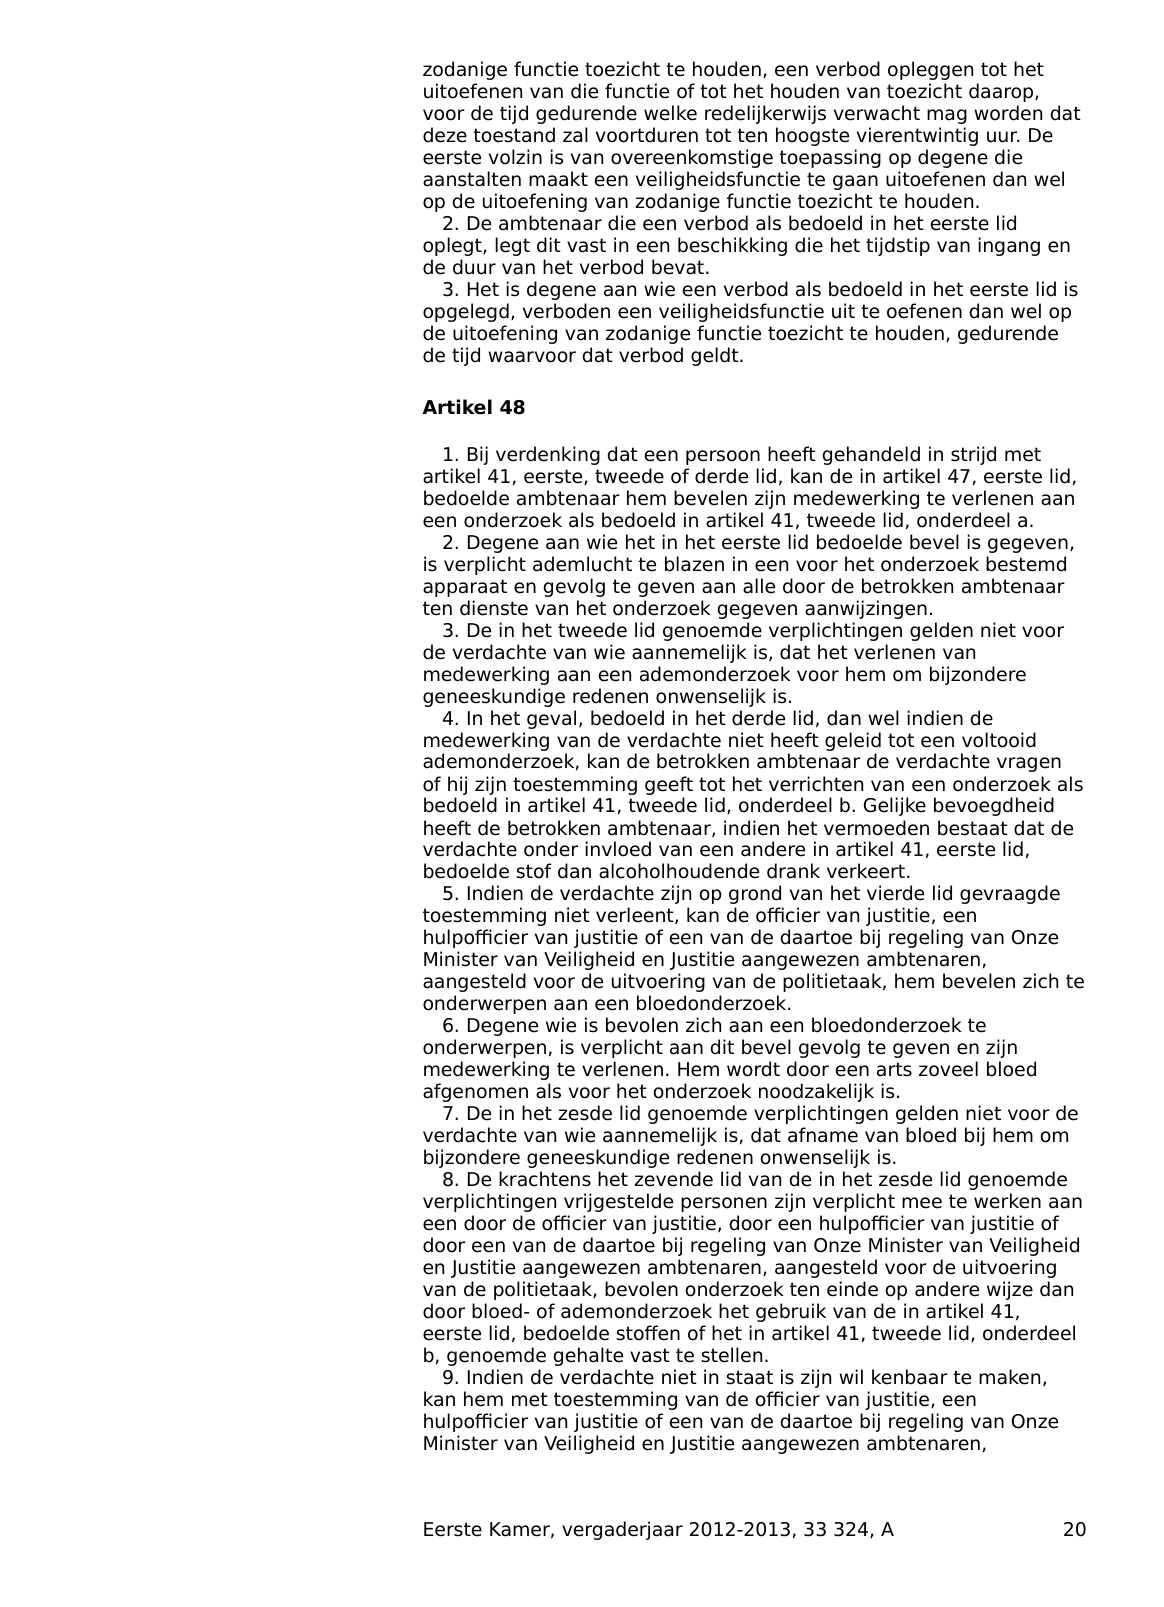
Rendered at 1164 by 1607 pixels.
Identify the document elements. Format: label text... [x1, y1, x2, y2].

text 9. Indien de verdachte niet in staat is zijn wil kenbaar te maken, kan hem met toestemming van de officier van justitie, een hulpofficier van justitie of een van de daartoe bij regeling van Onze Minister van Veiligheid en Justitie aangewezen ambtenaren, [422, 1367, 1087, 1455]
text 2. Degene aan wie het in het eerste lid bedoelde bevel is gegeven, is verplicht ademlucht te blazen in een voor het onderzoek bestemd apparaat en gevolg te geven aan alle door de betrokken ambtenaar ten dienste van het onderzoek gegeven aanwijzingen. [422, 532, 1087, 619]
text 6. Degene wie is bevolen zich aan een bloedonderzoek te onderwerpen, is verplicht aan dit bevel gevolg te geven en zijn medewerking te verlenen. Hem wordt door een arts zoveel bloed afgenomen als voor het onderzoek noodzakelijk is. [422, 1015, 1087, 1103]
text 7. De in het zesde lid genoemde verplichtingen gelden niet voor de verdachte van wie aannemelijk is, dat afname van bloed bij hem om bijzondere geneeskundige redenen onwenselijk is. [422, 1103, 1087, 1169]
text 3. De in het tweede lid genoemde verplichtingen gelden niet voor de verdachte van wie aannemelijk is, dat het verlenen van medewerking aan een ademonderzoek voor hem om bijzondere geneeskundige redenen onwenselijk is. [422, 619, 1087, 707]
text zodanige functie toezicht te houden, een verbod opleggen tot het uitoefenen van die functie of tot het houden van toezicht daarop, voor de tijd gedurende welke redelijkerwijs verwacht mag worden dat deze toestand zal voortduren tot ten hoogste vierentwintig uur. De eerste volzin is van overeenkomstige toepassing op degene die aanstalten maakt een veiligheidsfunctie te gaan uitoefenen dan wel op de uitoefening van zodanige functie toezicht te houden. [422, 59, 1087, 213]
text 4. In het geval, bedoeld in het derde lid, dan wel indien de medewerking van de verdachte niet heeft geleid tot een voltooid ademonderzoek, kan de betrokken ambtenaar de verdachte vragen of hij zijn toestemming geeft tot het verrichten van een onderzoek als bedoeld in artikel 41, tweede lid, onderdeel b. Gelijke bevoegdheid heeft de betrokken ambtenaar, indien het vermoeden bestaat dat de verdachte onder invloed van een andere in artikel 41, eerste lid, bedoelde stof dan alcoholhoudende drank verkeert. [422, 707, 1087, 883]
text 2. De ambtenaar die een verbod als bedoeld in het eerste lid oplegt, legt dit vast in een beschikking die het tijdstip van ingang en de duur van het verbod bevat. [422, 213, 1087, 279]
text 1. Bij verdenking dat een persoon heeft gehandeld in strijd met artikel 41, eerste, tweede of derde lid, kan de in artikel 47, eerste lid, bedoelde ambtenaar hem bevelen zijn medewerking te verlenen aan een onderzoek als bedoeld in artikel 41, tweede lid, onderdeel a. [422, 444, 1087, 532]
text 5. Indien de verdachte zijn op grond van het vierde lid gevraagde toestemming niet verleent, kan de officier van justitie, een hulpofficier van justitie of een van de daartoe bij regeling van Onze Minister van Veiligheid en Justitie aangewezen ambtenaren, aangesteld voor de uitvoering van de politietaak, hem bevelen zich te onderwerpen aan een bloedonderzoek. [422, 883, 1087, 1015]
text 3. Het is degene aan wie een verbod als bedoeld in het eerste lid is opgelegd, verboden een veiligheidsfunctie uit te oefenen dan wel op de uitoefening van zodanige functie toezicht te houden, gedurende de tijd waarvoor dat verbod geldt. [422, 279, 1087, 367]
text 8. De krachtens het zevende lid van de in het zesde lid genoemde verplichtingen vrijgestelde personen zijn verplicht mee te werken aan een door de officier van justitie, door een hulpofficier van justitie of door een van de daartoe bij regeling van Onze Minister van Veiligheid en Justitie aangewezen ambtenaren, aangesteld voor de uitvoering van de politietaak, bevolen onderzoek ten einde op andere wijze dan door bloed- of ademonderzoek het gebruik van de in artikel 41, eerste lid, bedoelde stoffen of het in artikel 41, tweede lid, onderdeel b, genoemde gehalte vast te stellen. [422, 1169, 1087, 1367]
subtitle Artikel 48 [422, 397, 1087, 419]
